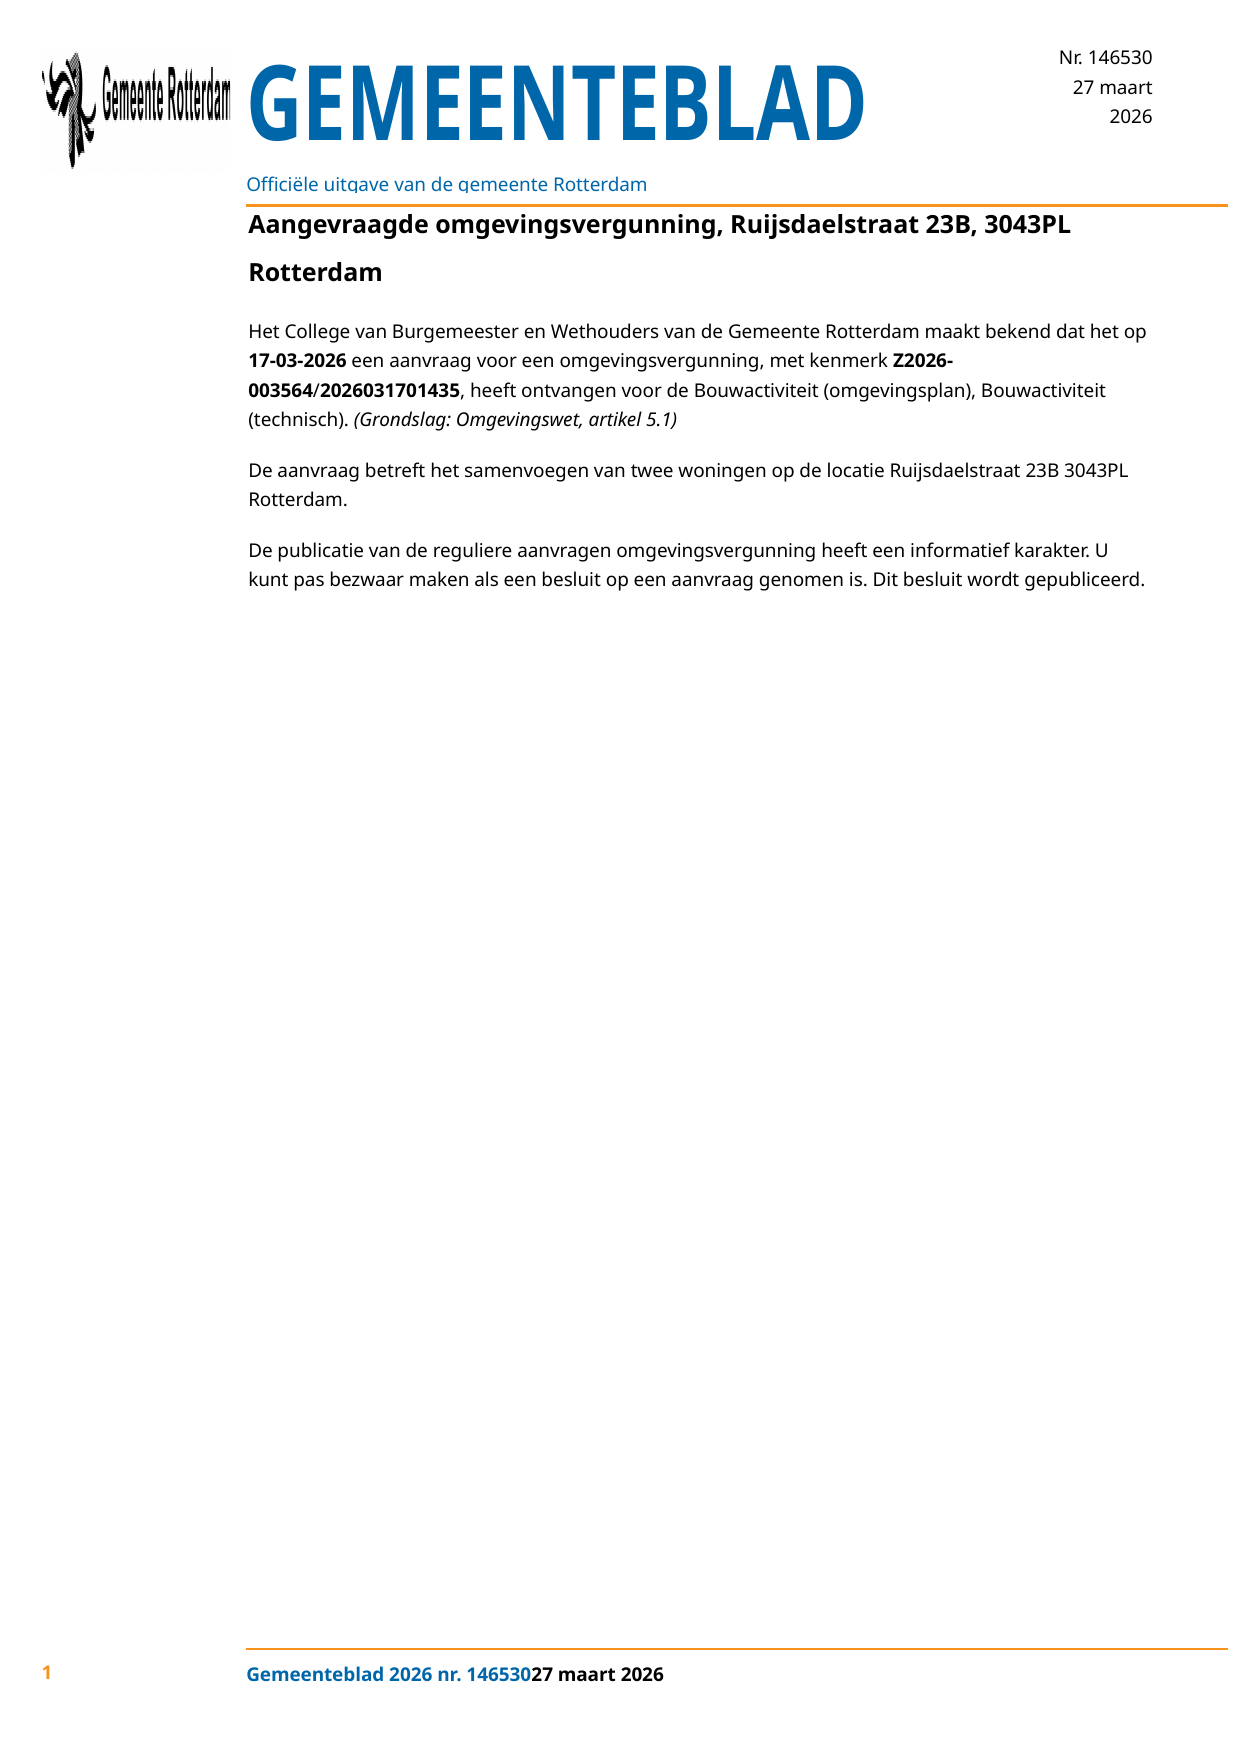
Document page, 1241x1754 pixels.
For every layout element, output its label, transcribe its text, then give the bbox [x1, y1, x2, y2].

text De aanvraag betreft het samenvoegen van twee woningen op de locatie Ruijsdaelstraat 23B 3043PL Rotterdam. [248, 457, 1152, 512]
picture [41, 47, 231, 172]
text De publicatie van de reguliere aanvragen omgevingsvergunning heeft een informatief karakter. U kunt pas bezwaar maken als een besluit op een aanvraag genomen is. Dit besluit wordt gepubliceerd. [248, 537, 1152, 592]
text Aangevraagde omgevingsvergunning, Ruijsdaelstraat 23B, 3043PL Rotterdam [248, 207, 1152, 288]
text Het College van Burgemeester en Wethouders van de Gemeente Rotterdam maakt bekend dat het op 17-03-2026 een aanvraag voor een omgevingsvergunning, met kenmerk Z2026-003564/2026031701435, heeft ontvangen voor de Bouwactiviteit (omgevingsplan), Bouwactiviteit (technisch). (Grondslag: Omgevingswet, artikel 5.1) [248, 318, 1152, 432]
